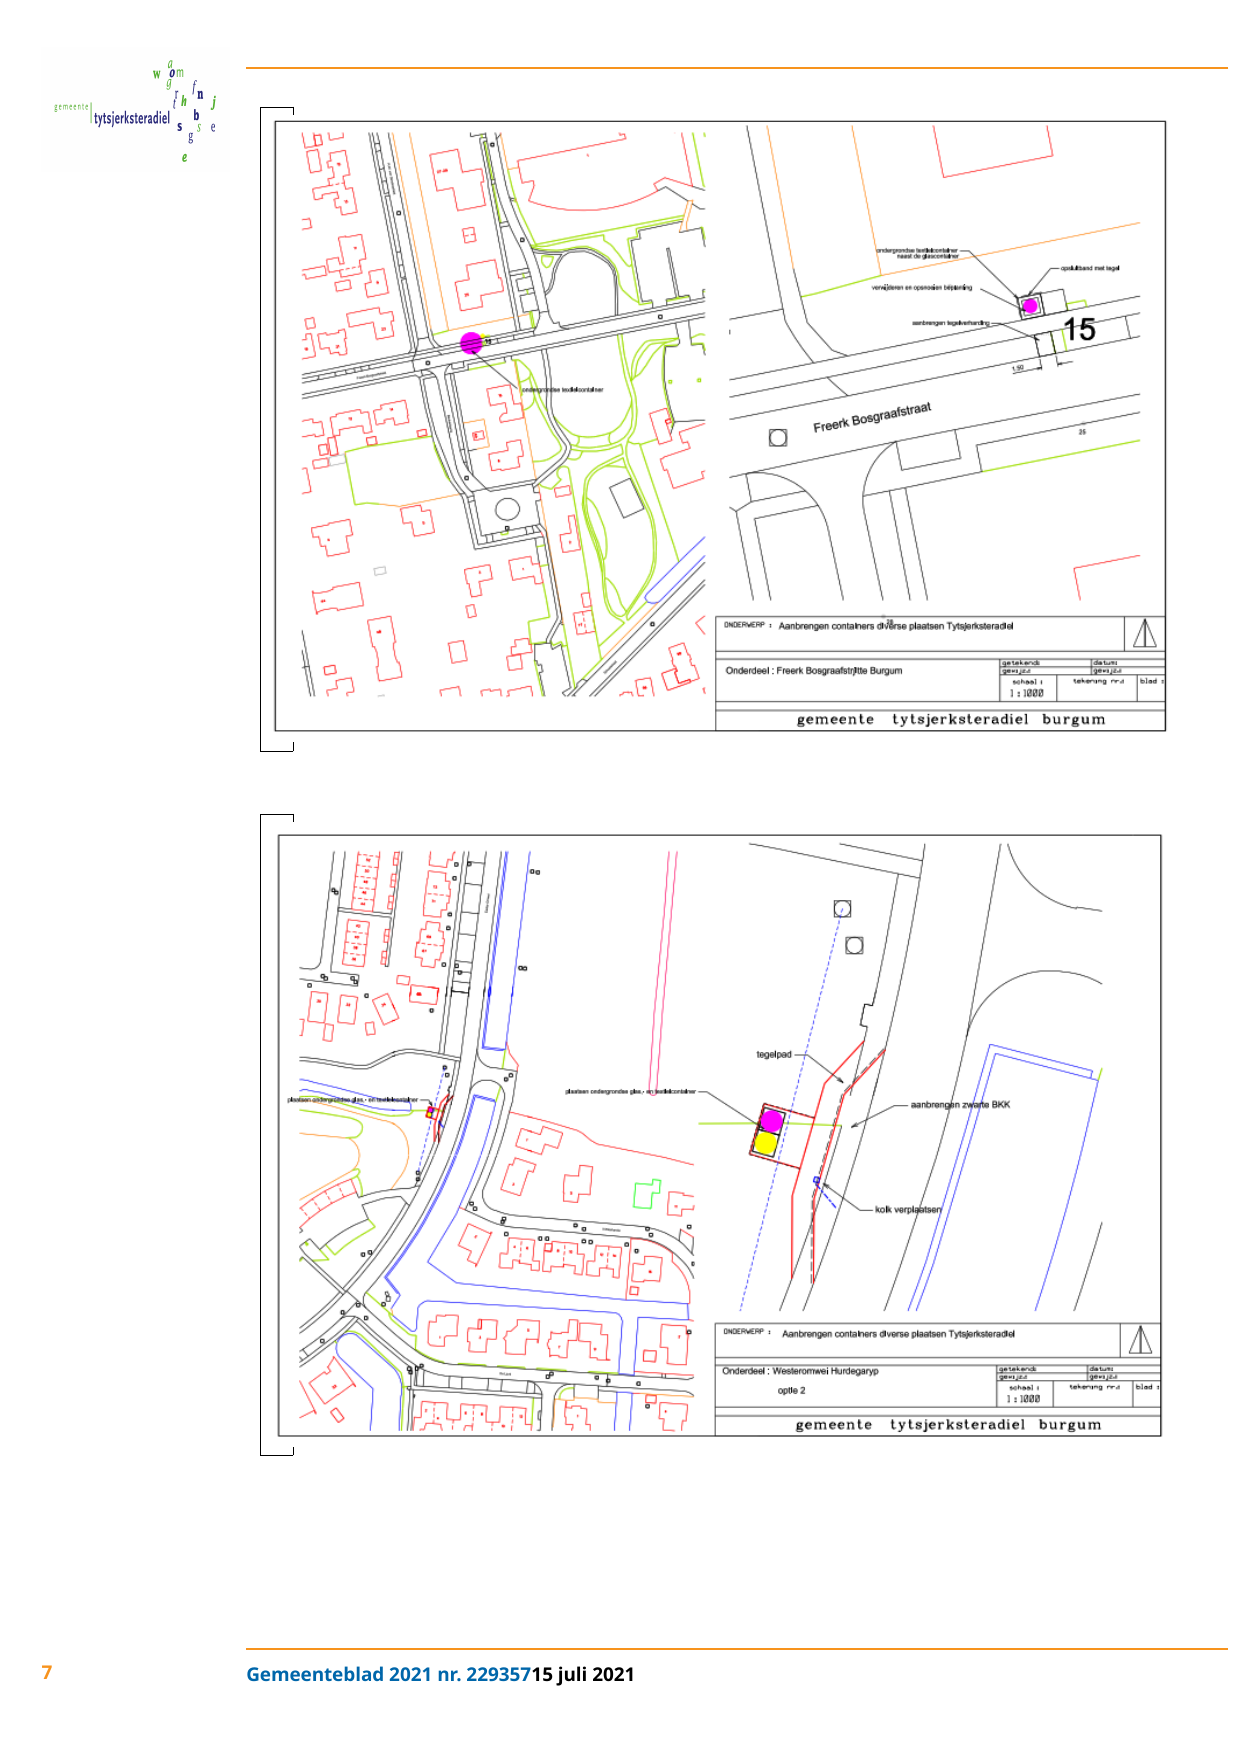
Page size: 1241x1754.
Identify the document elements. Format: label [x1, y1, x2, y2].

picture [268, 822, 1173, 1447]
picture [41, 47, 231, 172]
picture [268, 115, 1173, 742]
